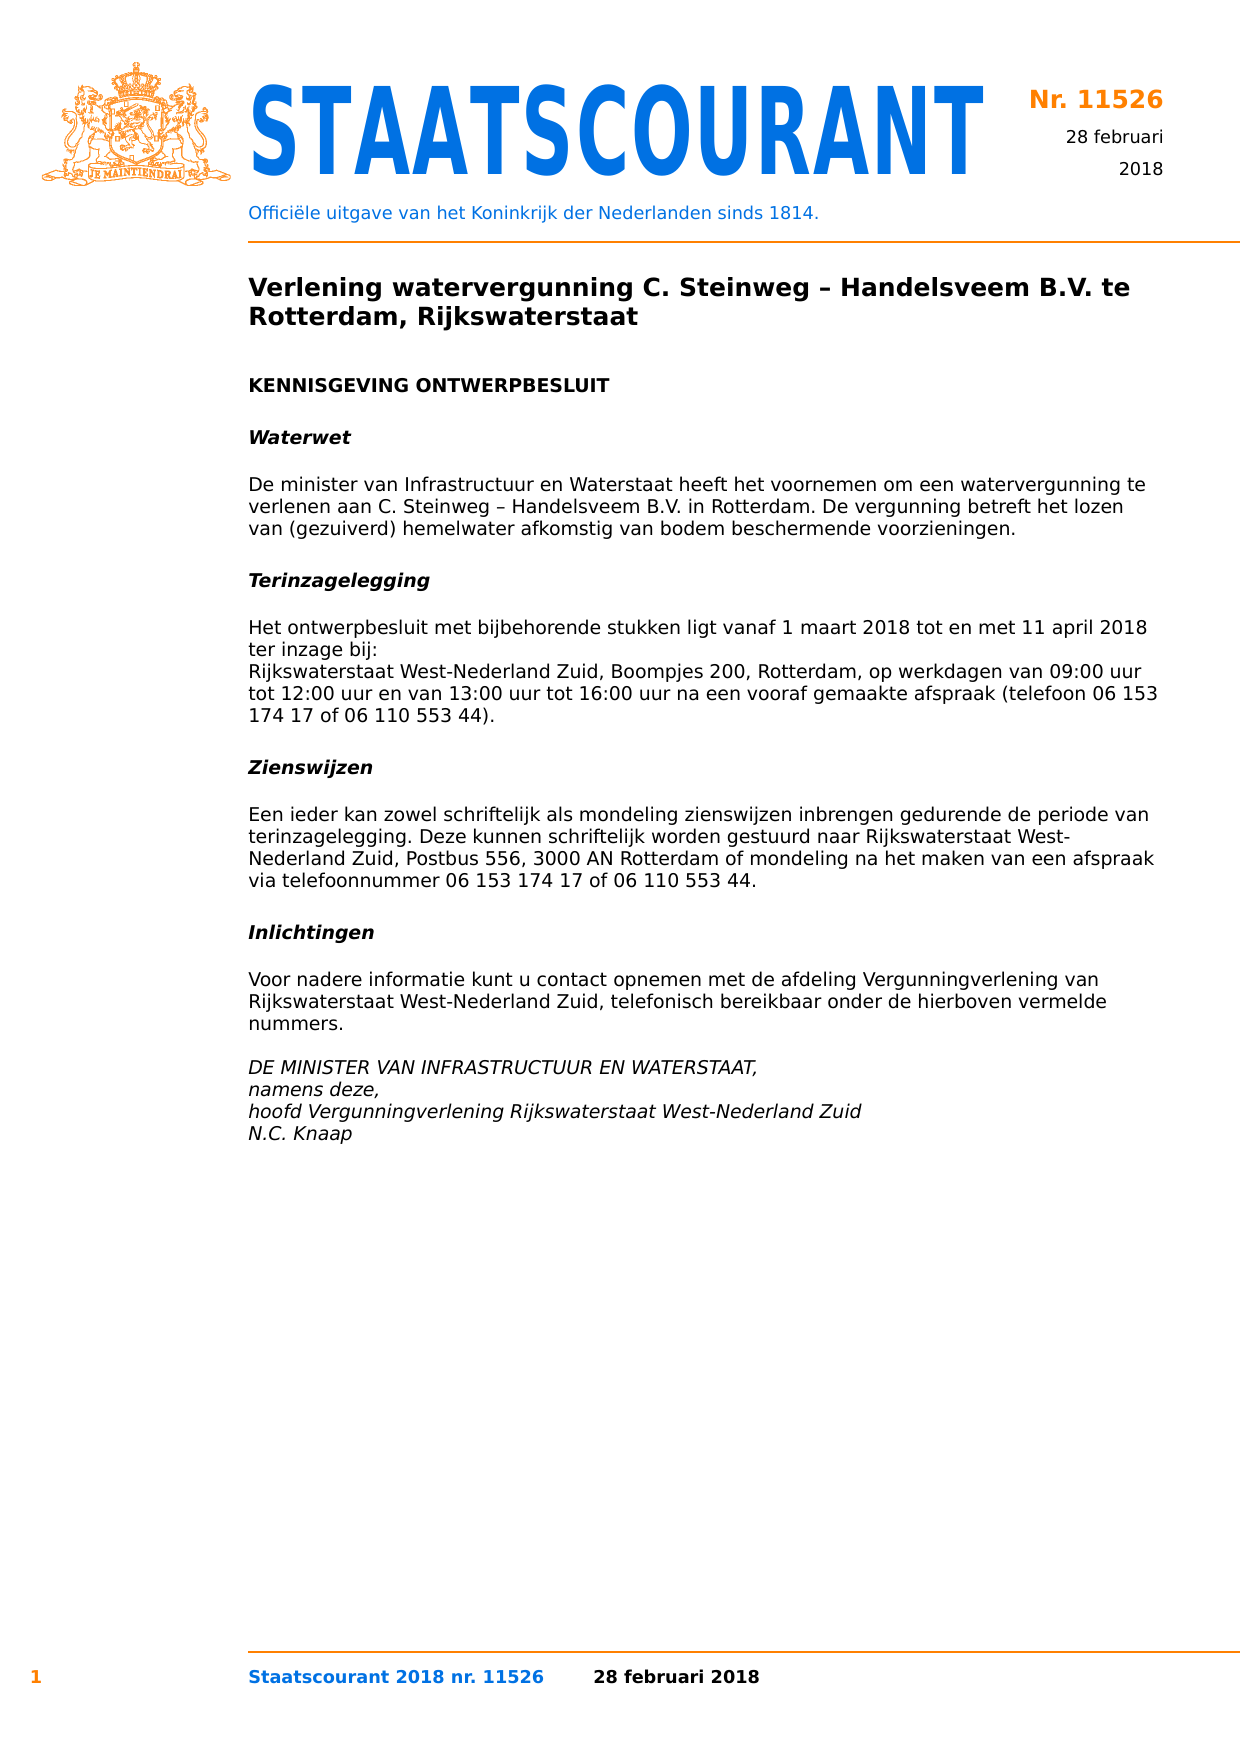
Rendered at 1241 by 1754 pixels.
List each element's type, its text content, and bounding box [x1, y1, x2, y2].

text De minister van Infrastructuur en Waterstaat heeft het voornemen om een watervergunning te verlenen aan C. Steinweg – Handelsveem B.V. in Rotterdam. De vergunning betreft het lozen van (gezuiverd) hemelwater afkomstig van bodem beschermende voorzieningen. [248, 474, 1163, 540]
table_cell 28 februari [998, 121, 1240, 153]
table_cell Officiële uitgave van het Koninkrijk der Nederlanden sinds 1814. [248, 203, 1240, 241]
table_header STAATSCOURANT [248, 62, 998, 203]
text DE MINISTER VAN INFRASTRUCTUUR EN WATERSTAAT, namens deze, hoofd Vergunningverlening Rijkswaterstaat West-Nederland Zuid N.C. Knaap [248, 1057, 1163, 1144]
picture [41, 62, 231, 186]
text Rijkswaterstaat West-Nederland Zuid, Boompjes 200, Rotterdam, op werkdagen van 09:00 uur tot 12:00 uur en van 13:00 uur tot 16:00 uur na een vooraf gemaakte afspraak (telefoon 06 153 174 17 of 06 110 553 44). [248, 661, 1163, 727]
text Een ieder kan zowel schriftelijk als mondeling zienswijzen inbrengen gedurende de periode van terinzagelegging. Deze kunnen schriftelijk worden gestuurd naar Rijkswaterstaat West-Nederland Zuid, Postbus 556, 3000 AN Rotterdam of mondeling na het maken van een afspraak via telefoonnummer 06 153 174 17 of 06 110 553 44. [248, 804, 1163, 892]
subtitle Inlichtingen [248, 922, 1163, 944]
subtitle Terinzagelegging [248, 570, 1163, 592]
subtitle Waterwet [248, 427, 1163, 449]
table_header [25, 62, 248, 241]
subtitle Zienswijzen [248, 757, 1163, 779]
table_header Nr. 11526 [998, 62, 1240, 121]
text Voor nadere informatie kunt u contact opnemen met de afdeling Vergunningverlening van Rijkswaterstaat West-Nederland Zuid, telefonisch bereikbaar onder de hierboven vermelde nummers. [248, 969, 1163, 1035]
subtitle KENNISGEVING ONTWERPBESLUIT [248, 375, 1163, 397]
subtitle Verlening watervergunning C. Steinweg – Handelsveem B.V. te Rotterdam, Rijkswaterstaat [248, 273, 1163, 331]
text Het ontwerpbesluit met bijbehorende stukken ligt vanaf 1 maart 2018 tot en met 11 april 2018 ter inzage bij: [248, 617, 1163, 661]
table_cell 2018 [998, 153, 1240, 203]
